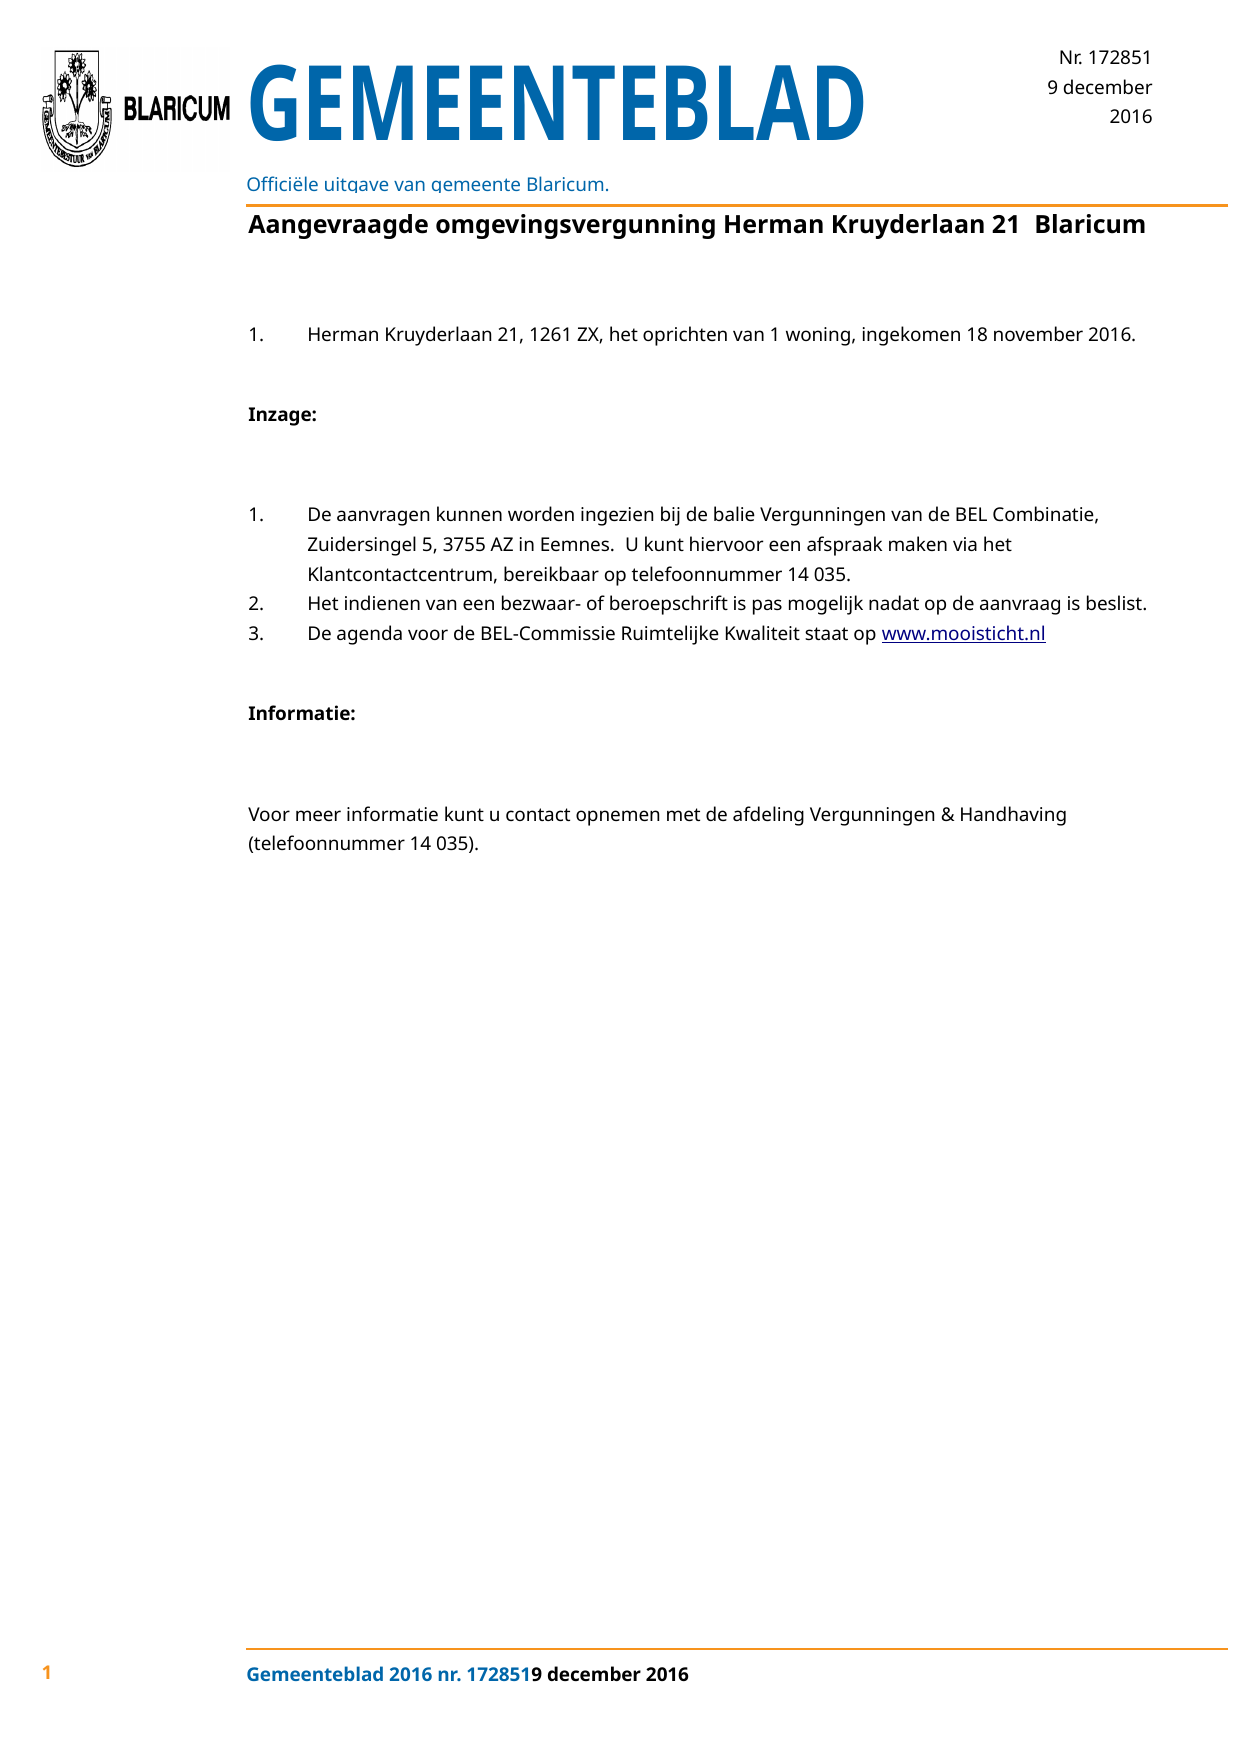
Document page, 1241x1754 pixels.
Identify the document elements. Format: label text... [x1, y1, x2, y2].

text Informatie: [248, 700, 1152, 726]
picture [41, 47, 231, 172]
text Voor meer informatie kunt u contact opnemen met de afdeling Vergunningen & Handhaving (telefoonnummer 14 035). [248, 801, 1152, 856]
list Het indienen van een bezwaar- of beroepschrift is pas mogelijk nadat op de aanvraag is beslist. [248, 590, 1152, 616]
list De aanvragen kunnen worden ingezien bij de balie Vergunningen van de BEL Combinatie, Zuidersingel 5, 3755 AZ in Eemnes. U kunt hiervoor een afspraak maken via het Klantcontactcentrum, bereikbaar op telefoonnummer 14 035. [248, 502, 1152, 586]
text Inzage: [248, 401, 1152, 426]
text Aangevraagde omgevingsvergunning Herman Kruyderlaan 21 Blaricum [248, 207, 1152, 241]
list De agenda voor de BEL-Commissie Ruimtelijke Kwaliteit staat op www.mooisticht.nl [248, 620, 1152, 646]
list Herman Kruyderlaan 21, 1261 ZX, het oprichten van 1 woning, ingekomen 18 november 2016. [248, 321, 1152, 346]
